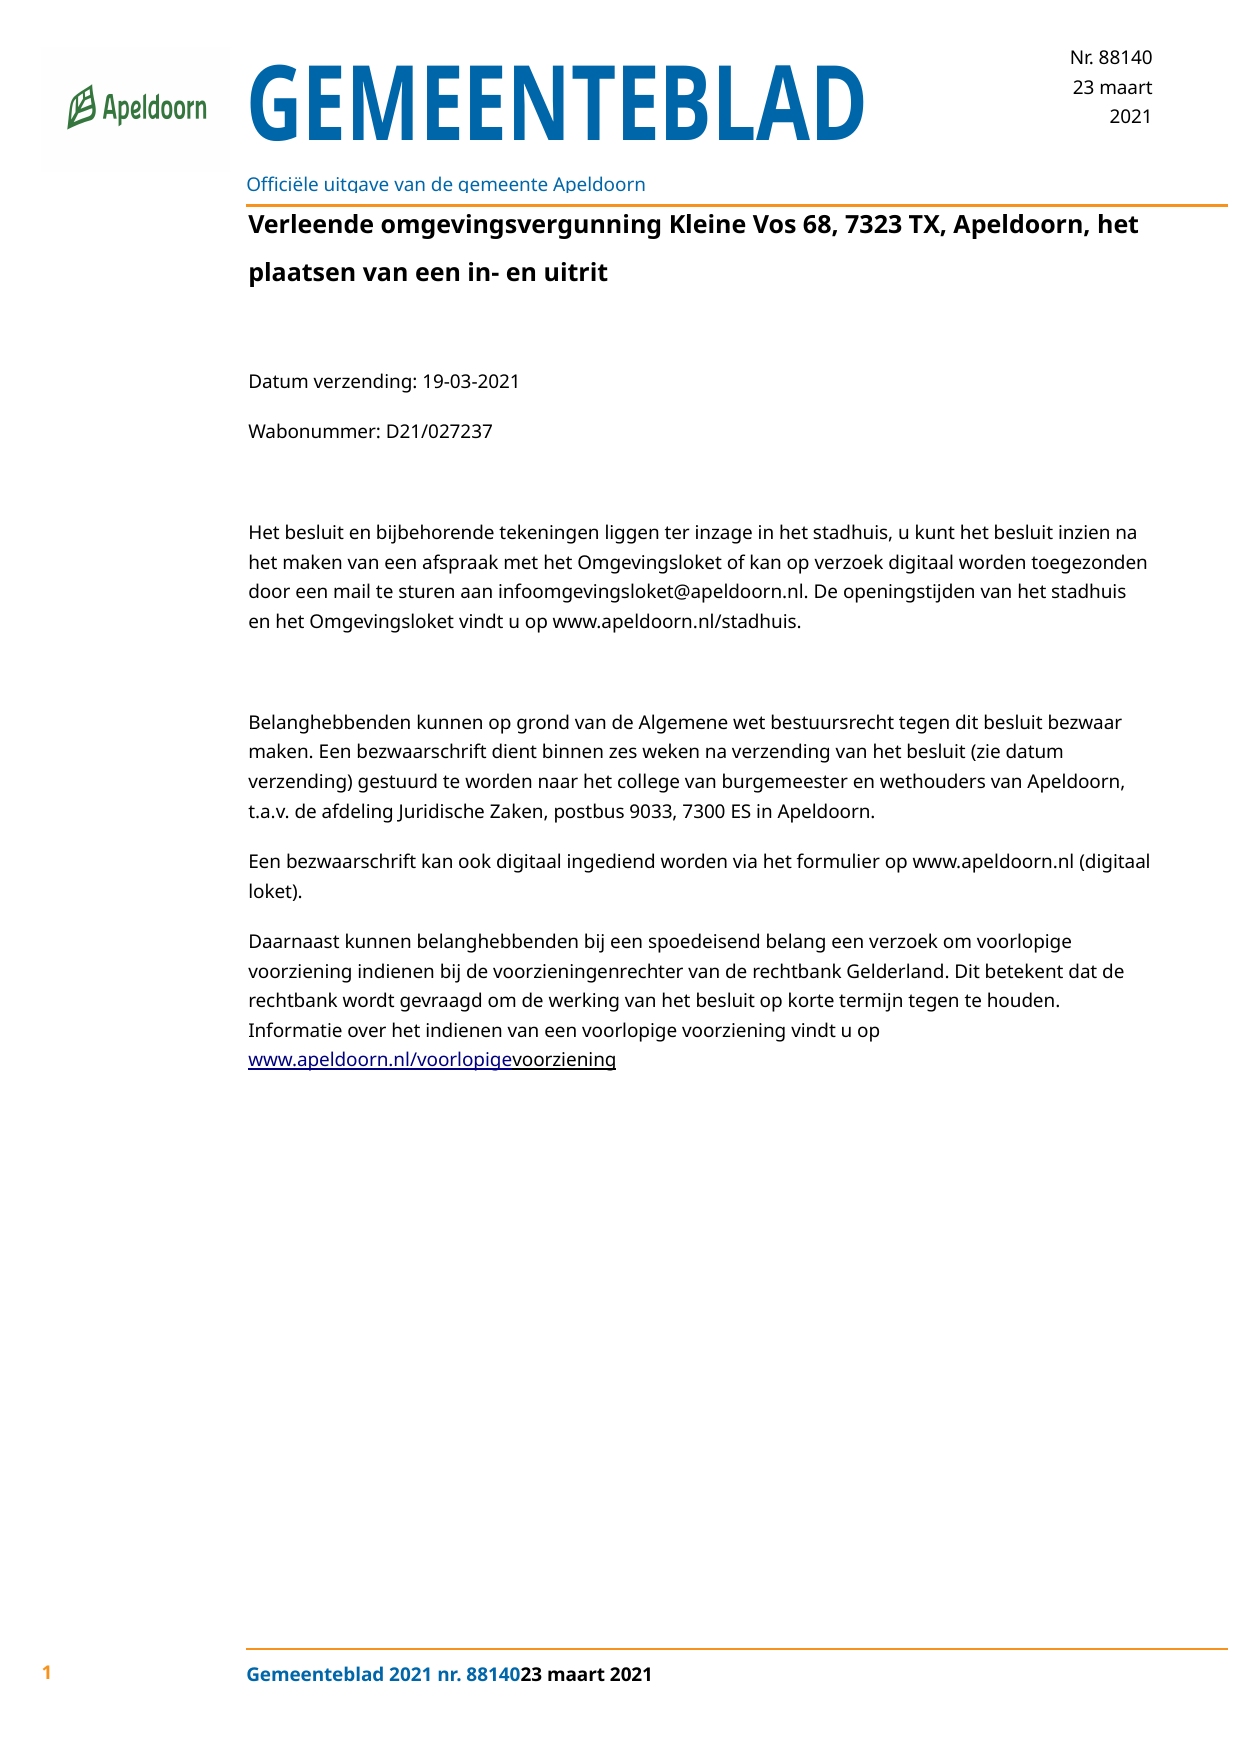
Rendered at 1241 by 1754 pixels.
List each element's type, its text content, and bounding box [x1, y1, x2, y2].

text Wabonummer: D21/027237 [248, 419, 1152, 444]
text Een bezwaarschrift kan ook digitaal ingediend worden via het formulier op www.apeldoorn.nl (digitaal loket). [248, 848, 1152, 904]
picture [41, 47, 231, 172]
text Verleende omgevingsvergunning Kleine Vos 68, 7323 TX, Apeldoorn, het plaatsen van een in- en uitrit [248, 207, 1152, 288]
text Belanghebbenden kunnen op grond van de Algemene wet bestuursrecht tegen dit besluit bezwaar maken. Een bezwaarschrift dient binnen zes weken na verzending van het besluit (zie datum verzending) gestuurd te worden naar het college van burgemeester en wethouders van Apeldoorn, t.a.v. de afdeling Juridische Zaken, postbus 9033, 7300 ES in Apeldoorn. [248, 709, 1152, 824]
text Daarnaast kunnen belanghebbenden bij een spoedeisend belang een verzoek om voorlopige voorziening indienen bij de voorzieningenrechter van de rechtbank Gelderland. Dit betekent dat de rechtbank wordt gevraagd om de werking van het besluit op korte termijn tegen te houden. Informatie over het indienen van een voorlopige voorziening vindt u op www.apeldoorn.nl/voorlopigevoorziening [248, 928, 1152, 1072]
text Datum verzending: 19-03-2021 [248, 368, 1152, 394]
text Het besluit en bijbehorende tekeningen liggen ter inzage in het stadhuis, u kunt het besluit inzien na het maken van een afspraak met het Omgevingsloket of kan op verzoek digitaal worden toegezonden door een mail te sturen aan infoomgevingsloket@apeldoorn.nl. De openingstijden van het stadhuis en het Omgevingsloket vindt u op www.apeldoorn.nl/stadhuis. [248, 519, 1152, 634]
